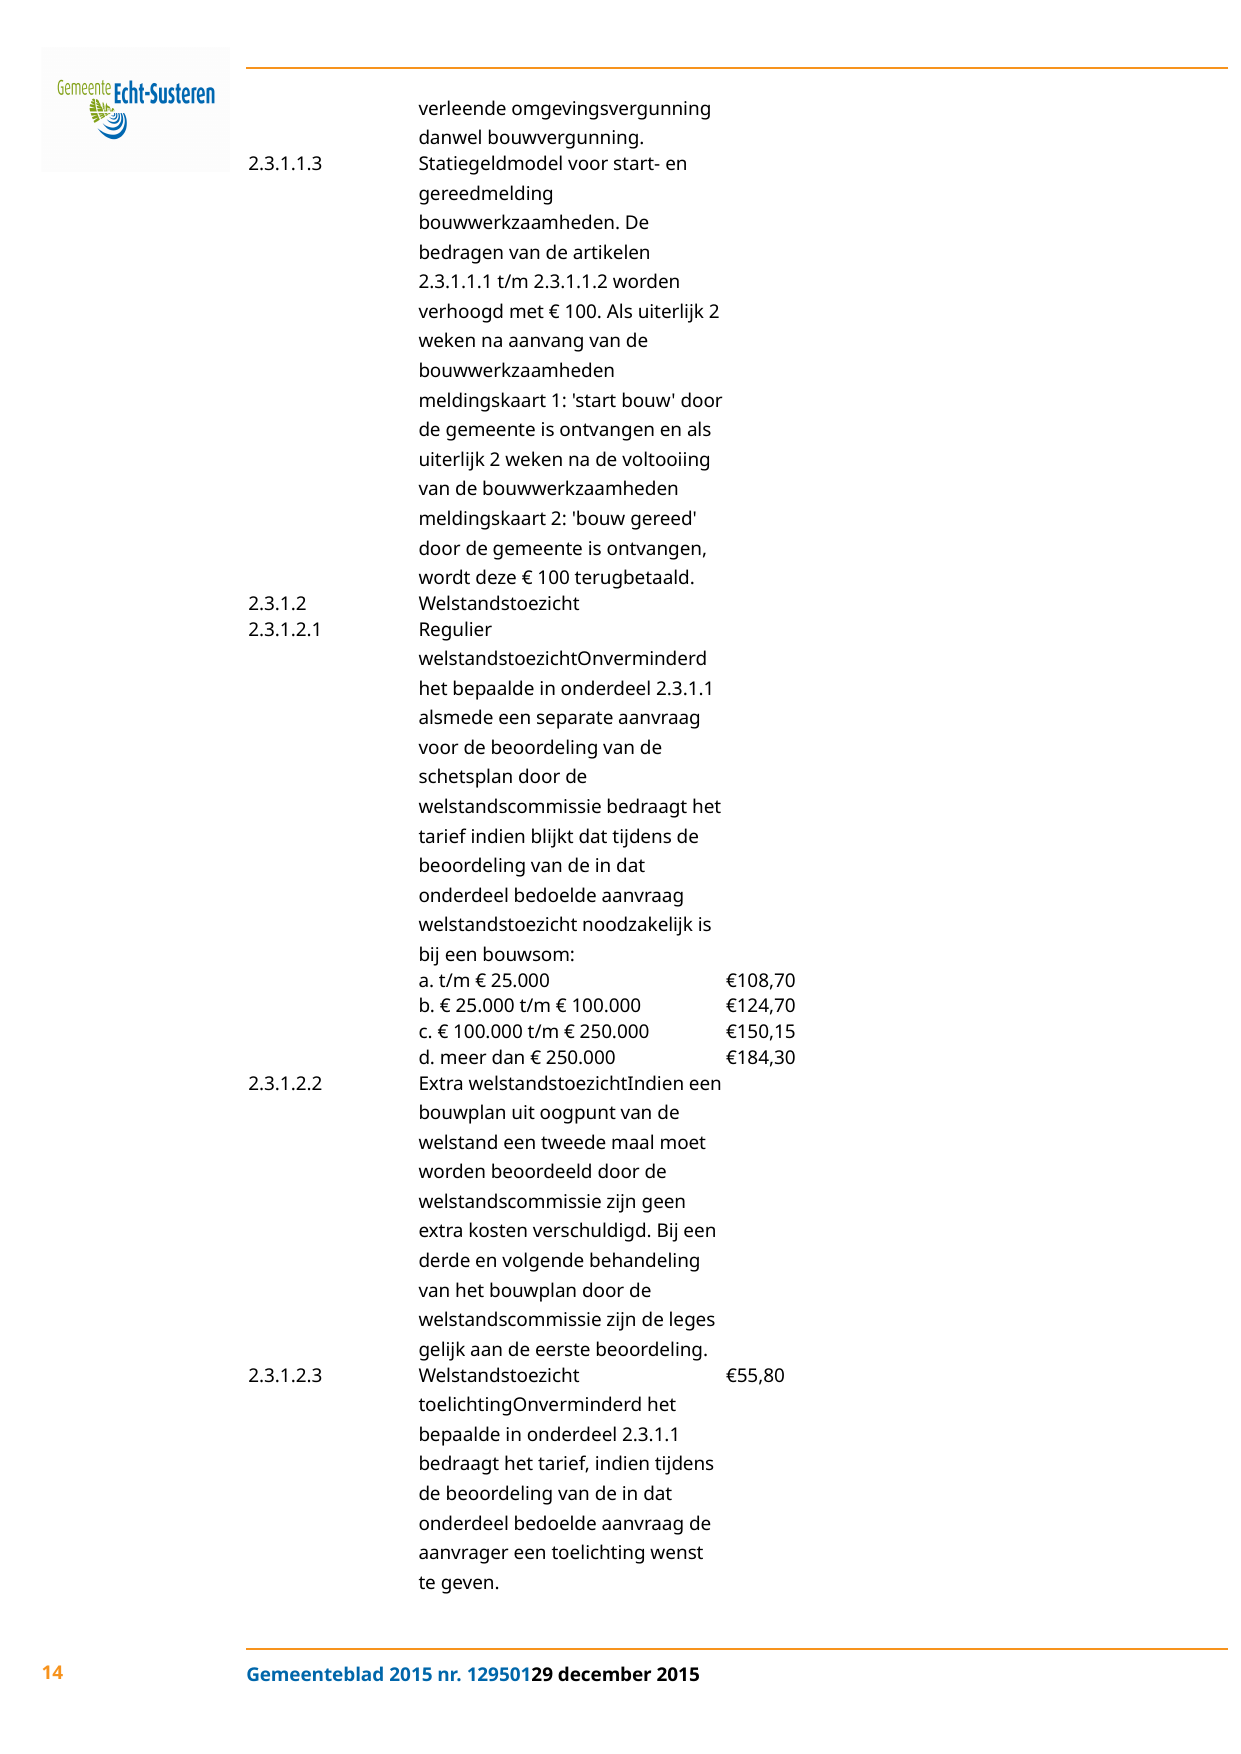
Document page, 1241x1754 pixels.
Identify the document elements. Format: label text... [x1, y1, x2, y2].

table_cell [248, 1018, 418, 1044]
table_cell [811, 1070, 981, 1362]
table_cell Welstandstoezicht toelichtingOnverminderd het bepaalde in onderdeel 2.3.1.1 bedraagt het tarief, indien tijdens de beoordeling van de in dat onderdeel bedoelde aanvraag de aanvrager een toelichting wenst te geven. [418, 1362, 726, 1594]
table_cell b. € 25.000 t/m € 100.000 [418, 993, 726, 1018]
table_cell [726, 590, 811, 616]
table_cell [811, 1044, 981, 1070]
table_cell [726, 95, 811, 150]
table_cell [811, 95, 981, 150]
table_cell [811, 150, 981, 590]
table_cell [811, 993, 981, 1018]
table_cell [726, 616, 811, 967]
table_cell €184,30 [726, 1044, 811, 1070]
table_cell 2.3.1.2 [248, 590, 418, 616]
table_cell €108,70 [726, 967, 811, 993]
table_cell [248, 967, 418, 993]
table_cell €124,70 [726, 993, 811, 1018]
table_cell a. t/m € 25.000 [418, 967, 726, 993]
table_cell 2.3.1.2.2 [248, 1070, 418, 1362]
table_cell [726, 1070, 811, 1362]
table_cell €55,80 [726, 1362, 811, 1594]
table_cell [726, 150, 811, 590]
table_cell [811, 1362, 981, 1594]
table_cell 2.3.1.1.3 [248, 150, 418, 590]
picture [41, 47, 231, 172]
table_cell Regulier welstandstoezichtOnverminderd het bepaalde in onderdeel 2.3.1.1 alsmede een separate aanvraag voor de beoordeling van de schetsplan door de welstandscommissie bedraagt het tarief indien blijkt dat tijdens de beoordeling van de in dat onderdeel bedoelde aanvraag welstandstoezicht noodzakelijk is bij een bouwsom: [418, 616, 726, 967]
table_cell verleende omgevingsvergunning danwel bouwvergunning. [418, 95, 726, 150]
table_cell 2.3.1.2.1 [248, 616, 418, 967]
table_cell 2.3.1.2.3 [248, 1362, 418, 1594]
table_cell [248, 1044, 418, 1070]
table_cell €150,15 [726, 1018, 811, 1044]
table_cell d. meer dan € 250.000 [418, 1044, 726, 1070]
table_cell Extra welstandstoezichtIndien een bouwplan uit oogpunt van de welstand een tweede maal moet worden beoordeeld door de welstandscommissie zijn geen extra kosten verschuldigd. Bij een derde en volgende behandeling van het bouwplan door de welstandscommissie zijn de leges gelijk aan de eerste beoordeling. [418, 1070, 726, 1362]
table_cell Statiegeldmodel voor start- en gereedmelding bouwwerkzaamheden. De bedragen van de artikelen 2.3.1.1.1 t/m 2.3.1.1.2 worden verhoogd met € 100. Als uiterlijk 2 weken na aanvang van de bouwwerkzaamheden meldingskaart 1: 'start bouw' door de gemeente is ontvangen en als uiterlijk 2 weken na de voltooiing van de bouwwerkzaamheden meldingskaart 2: 'bouw gereed' door de gemeente is ontvangen, wordt deze € 100 terugbetaald. [418, 150, 726, 590]
table_cell [248, 993, 418, 1018]
table_cell Welstandstoezicht [418, 590, 726, 616]
table_cell [811, 967, 981, 993]
table_cell [811, 590, 981, 616]
table_cell [811, 1018, 981, 1044]
table_cell [811, 616, 981, 967]
table_cell c. € 100.000 t/m € 250.000 [418, 1018, 726, 1044]
table_cell [248, 95, 418, 150]
